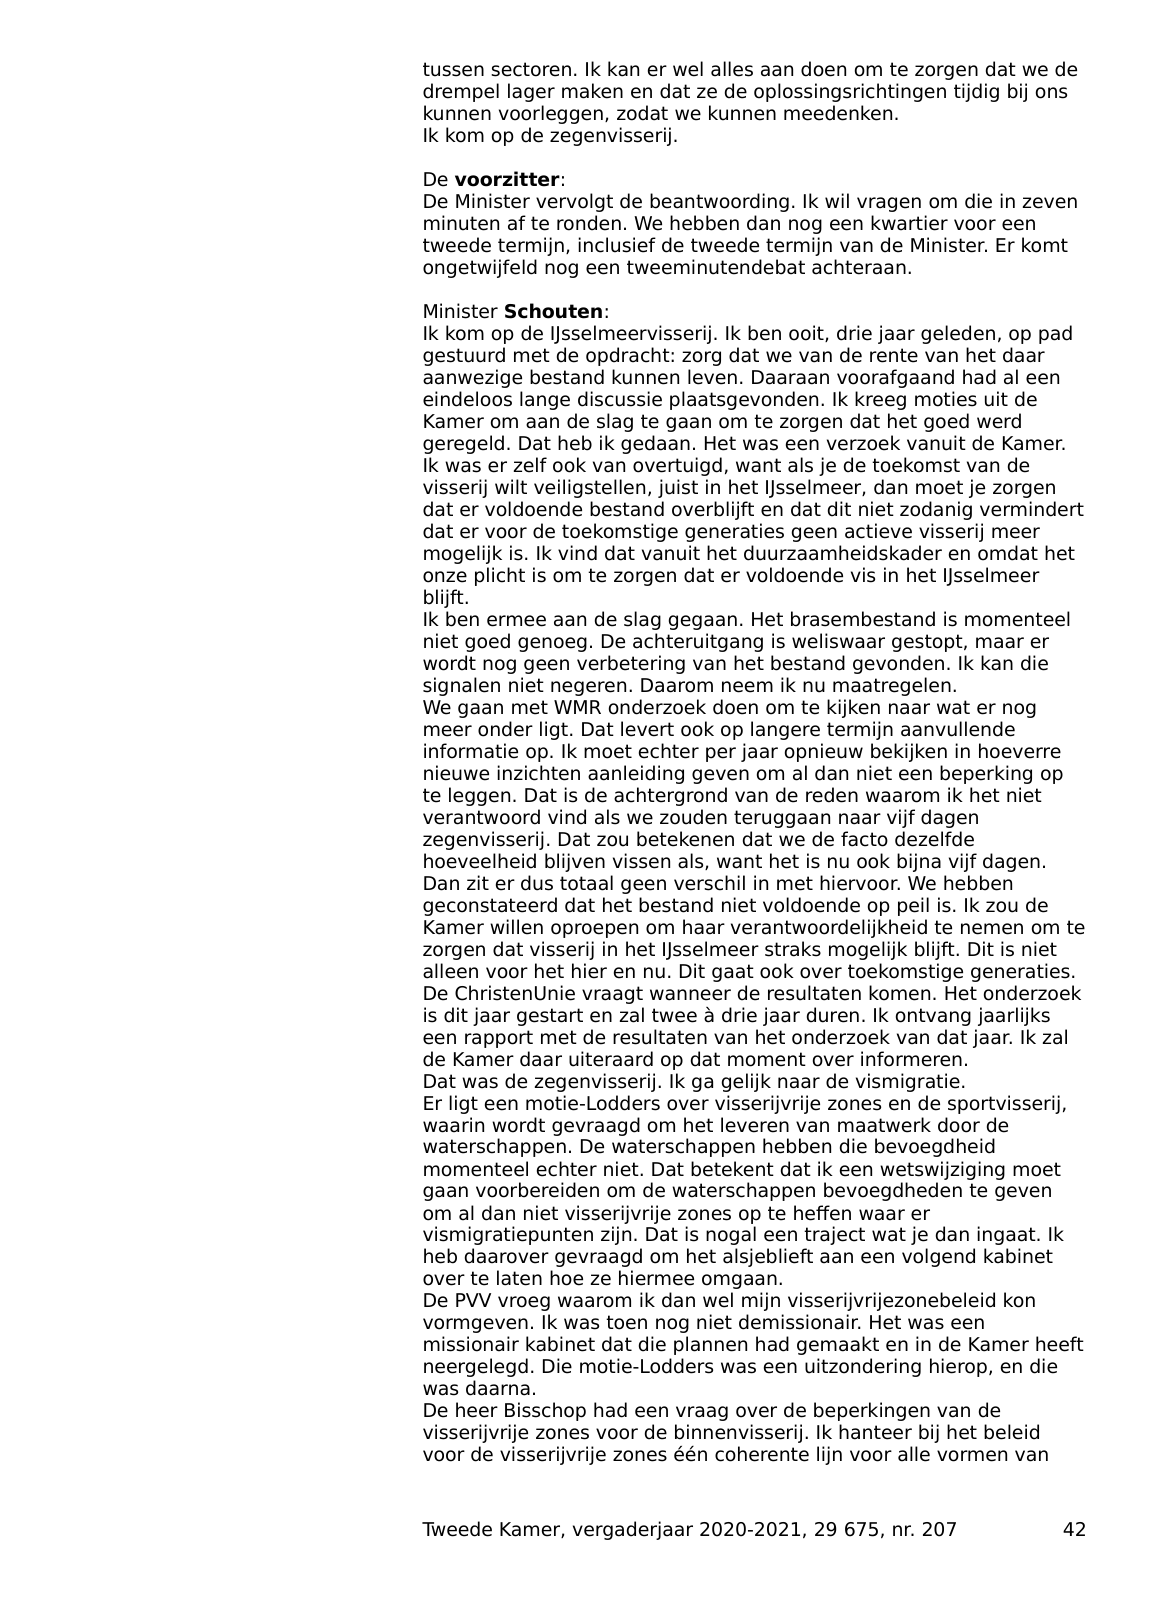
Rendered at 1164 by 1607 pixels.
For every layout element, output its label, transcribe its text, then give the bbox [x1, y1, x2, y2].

text tussen sectoren. Ik kan er wel alles aan doen om te zorgen dat we de drempel lager maken en dat ze de oplossingsrichtingen tijdig bij ons kunnen voorleggen, zodat we kunnen meedenken. [422, 59, 1087, 125]
text Ik ben ermee aan de slag gegaan. Het brasembestand is momenteel niet goed genoeg. De achteruitgang is weliswaar gestopt, maar er wordt nog geen verbetering van het bestand gevonden. Ik kan die signalen niet negeren. Daarom neem ik nu maatregelen. [422, 609, 1087, 697]
text Minister Schouten: [422, 301, 1087, 323]
text Ik kom op de zegenvisserij. [422, 125, 1087, 147]
text Er ligt een motie-Lodders over visserijvrije zones en de sportvisserij, waarin wordt gevraagd om het leveren van maatwerk door de waterschappen. De waterschappen hebben die bevoegdheid momenteel echter niet. Dat betekent dat ik een wetswijziging moet gaan voorbereiden om de waterschappen bevoegdheden te geven om al dan niet visserijvrije zones op te heffen waar er vismigratiepunten zijn. Dat is nogal een traject wat je dan ingaat. Ik heb daarover gevraagd om het alsjeblieft aan een volgend kabinet over te laten hoe ze hiermee omgaan. [422, 1092, 1087, 1290]
text De voorzitter: [422, 169, 1087, 191]
text Dat was de zegenvisserij. Ik ga gelijk naar de vismigratie. [422, 1071, 1087, 1092]
text De PVV vroeg waarom ik dan wel mijn visserijvrijezonebeleid kon vormgeven. Ik was toen nog niet demissionair. Het was een missionair kabinet dat die plannen had gemaakt en in de Kamer heeft neergelegd. Die motie-Lodders was een uitzondering hierop, en die was daarna. [422, 1290, 1087, 1400]
text De heer Bisschop had een vraag over de beperkingen van de visserijvrije zones voor de binnenvisserij. Ik hanteer bij het beleid voor de visserijvrije zones één coherente lijn voor alle vormen van [422, 1400, 1087, 1466]
text Ik kom op de IJsselmeervisserij. Ik ben ooit, drie jaar geleden, op pad gestuurd met de opdracht: zorg dat we van de rente van het daar aanwezige bestand kunnen leven. Daaraan voorafgaand had al een eindeloos lange discussie plaatsgevonden. Ik kreeg moties uit de Kamer om aan de slag te gaan om te zorgen dat het goed werd geregeld. Dat heb ik gedaan. Het was een verzoek vanuit de Kamer. Ik was er zelf ook van overtuigd, want als je de toekomst van de visserij wilt veiligstellen, juist in het IJsselmeer, dan moet je zorgen dat er voldoende bestand overblijft en dat dit niet zodanig vermindert dat er voor de toekomstige generaties geen actieve visserij meer mogelijk is. Ik vind dat vanuit het duurzaamheidskader en omdat het onze plicht is om te zorgen dat er voldoende vis in het IJsselmeer blijft. [422, 323, 1087, 609]
text De ChristenUnie vraagt wanneer de resultaten komen. Het onderzoek is dit jaar gestart en zal twee à drie jaar duren. Ik ontvang jaarlijks een rapport met de resultaten van het onderzoek van dat jaar. Ik zal de Kamer daar uiteraard op dat moment over informeren. [422, 983, 1087, 1071]
text De Minister vervolgt de beantwoording. Ik wil vragen om die in zeven minuten af te ronden. We hebben dan nog een kwartier voor een tweede termijn, inclusief de tweede termijn van de Minister. Er komt ongetwijfeld nog een tweeminutendebat achteraan. [422, 191, 1087, 279]
text We gaan met WMR onderzoek doen om te kijken naar wat er nog meer onder ligt. Dat levert ook op langere termijn aanvullende informatie op. Ik moet echter per jaar opnieuw bekijken in hoeverre nieuwe inzichten aanleiding geven om al dan niet een beperking op te leggen. Dat is de achtergrond van de reden waarom ik het niet verantwoord vind als we zouden teruggaan naar vijf dagen zegenvisserij. Dat zou betekenen dat we de facto dezelfde hoeveelheid blijven vissen als, want het is nu ook bijna vijf dagen. Dan zit er dus totaal geen verschil in met hiervoor. We hebben geconstateerd dat het bestand niet voldoende op peil is. Ik zou de Kamer willen oproepen om haar verantwoordelijkheid te nemen om te zorgen dat visserij in het IJsselmeer straks mogelijk blijft. Dit is niet alleen voor het hier en nu. Dit gaat ook over toekomstige generaties. [422, 697, 1087, 983]
